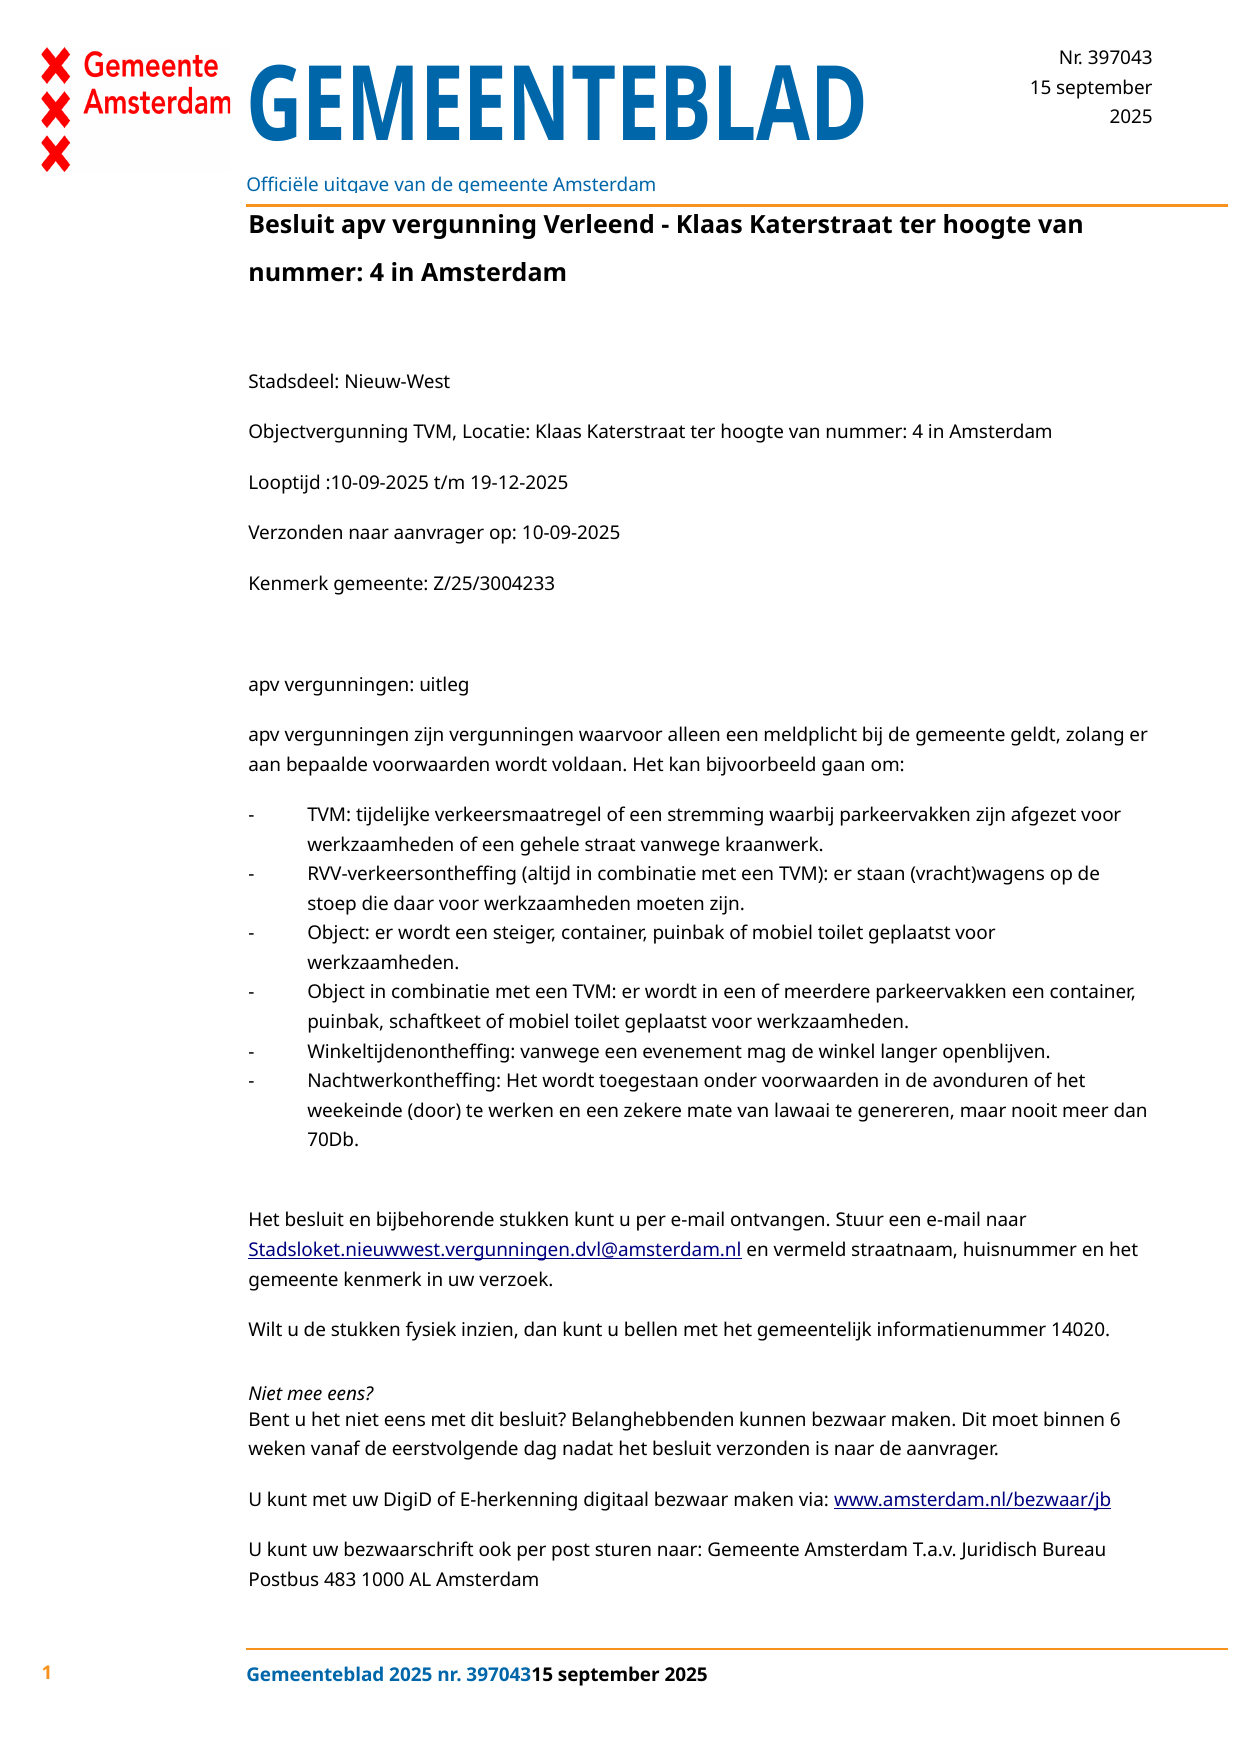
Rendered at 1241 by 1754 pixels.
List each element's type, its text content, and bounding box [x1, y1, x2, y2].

list TVM: tijdelijke verkeersmaatregel of een stremming waarbij parkeervakken zijn afgezet voor werkzaamheden of een gehele straat vanwege kraanwerk. [248, 801, 1152, 857]
text Kenmerk gemeente: Z/25/3004233 [248, 570, 1152, 596]
list RVV-verkeersontheffing (altijd in combinatie met een TVM): er staan (vracht)wagens op de stoep die daar voor werkzaamheden moeten zijn. [248, 860, 1152, 916]
list Winkeltijdenontheffing: vanwege een evenement mag de winkel langer openblijven. [248, 1038, 1152, 1064]
text U kunt uw bezwaarschrift ook per post sturen naar: Gemeente Amsterdam T.a.v. Juridisch Bureau Postbus 483 1000 AL Amsterdam [248, 1536, 1152, 1592]
text Niet mee eens? [248, 1380, 1152, 1406]
list Object: er wordt een steiger, container, puinbak of mobiel toilet geplaatst voor werkzaamheden. [248, 919, 1152, 975]
text Objectvergunning TVM, Locatie: Klaas Katerstraat ter hoogte van nummer: 4 in Amsterdam [248, 419, 1152, 444]
list Nachtwerkontheffing: Het wordt toegestaan onder voorwaarden in de avonduren of het weekeinde (door) te werken en een zekere mate van lawaai te genereren, maar nooit meer dan 70Db. [248, 1067, 1152, 1152]
text Stadsdeel: Nieuw-West [248, 368, 1152, 394]
text U kunt met uw DigiD of E-herkenning digitaal bezwaar maken via: www.amsterdam.nl/bezwaar/jb [248, 1486, 1152, 1512]
text Het besluit en bijbehorende stukken kunt u per e-mail ontvangen. Stuur een e-mail naar Stadsloket.nieuwwest.vergunningen.dvl@amsterdam.nl en vermeld straatnaam, huisnummer en het gemeente kenmerk in uw verzoek. [248, 1207, 1152, 1292]
text Wilt u de stukken fysiek inzien, dan kunt u bellen met het gemeentelijk informatienummer 14020. [248, 1316, 1152, 1342]
text Verzonden naar aanvrager op: 10-09-2025 [248, 519, 1152, 545]
text apv vergunningen: uitleg [248, 671, 1152, 697]
text Besluit apv vergunning Verleend - Klaas Katerstraat ter hoogte van nummer: 4 in Amsterdam [248, 207, 1152, 288]
picture [41, 47, 231, 172]
text Bent u het niet eens met dit besluit? Belanghebbenden kunnen bezwaar maken. Dit moet binnen 6 weken vanaf de eerstvolgende dag nadat het besluit verzonden is naar de aanvrager. [248, 1406, 1152, 1461]
text apv vergunningen zijn vergunningen waarvoor alleen een meldplicht bij de gemeente geldt, zolang er aan bepaalde voorwaarden wordt voldaan. Het kan bijvoorbeeld gaan om: [248, 721, 1152, 777]
text Looptijd :10-09-2025 t/m 19-12-2025 [248, 469, 1152, 495]
list Object in combinatie met een TVM: er wordt in een of meerdere parkeervakken een container, puinbak, schaftkeet of mobiel toilet geplaatst voor werkzaamheden. [248, 979, 1152, 1034]
